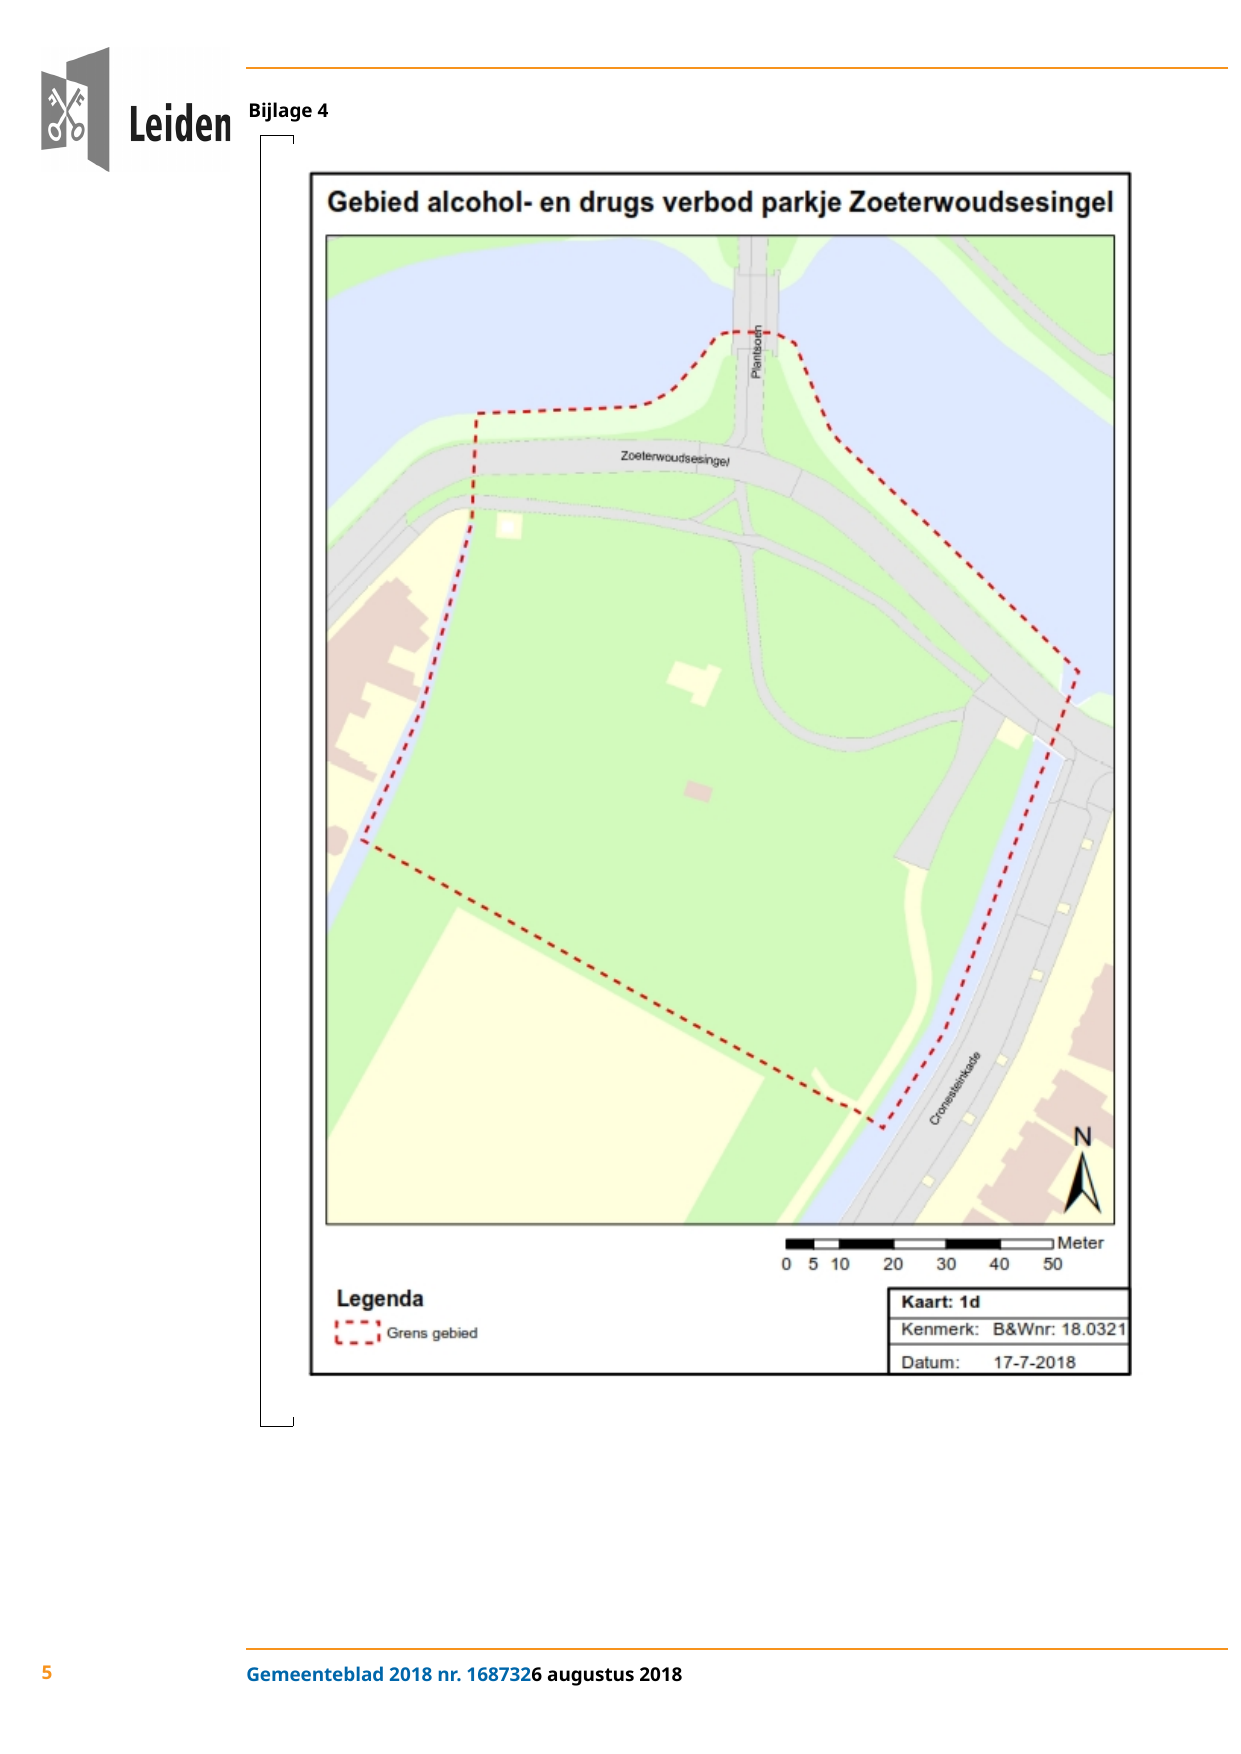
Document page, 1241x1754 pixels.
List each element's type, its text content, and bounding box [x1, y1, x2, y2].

text Bijlage 4 [248, 95, 1152, 123]
picture [41, 47, 231, 172]
picture [268, 144, 1173, 1417]
